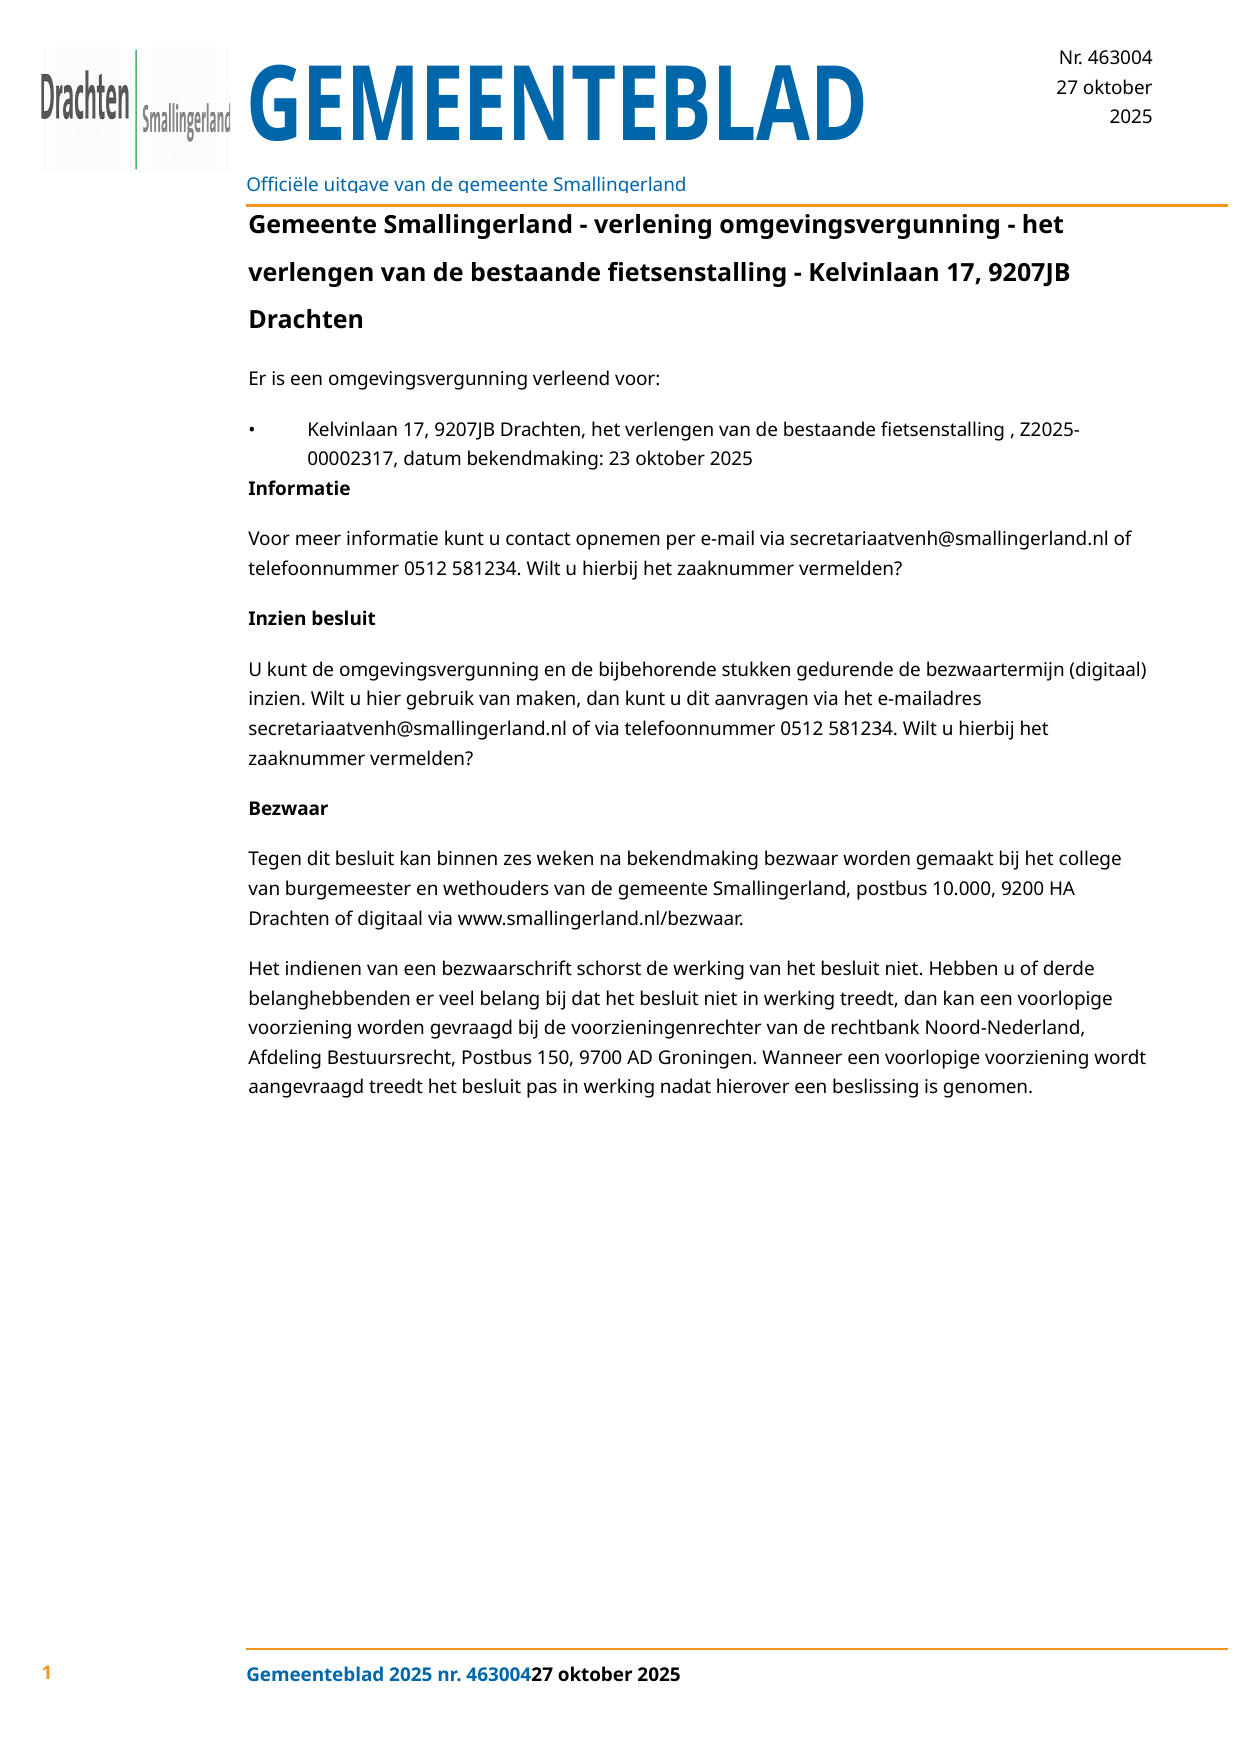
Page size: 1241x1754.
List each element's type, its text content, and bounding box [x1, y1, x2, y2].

text Tegen dit besluit kan binnen zes weken na bekendmaking bezwaar worden gemaakt bij het college van burgemeester en wethouders van de gemeente Smallingerland, postbus 10.000, 9200 HA Drachten of digitaal via www.smallingerland.nl/bezwaar. [248, 846, 1152, 930]
text Voor meer informatie kunt u contact opnemen per e-mail via secretariaatvenh@smallingerland.nl of telefoonnummer 0512 581234. Wilt u hierbij het zaaknummer vermelden? [248, 526, 1152, 581]
text Informatie [248, 475, 1152, 501]
text Het indienen van een bezwaarschrift schorst de werking van het besluit niet. Hebben u of derde belanghebbenden er veel belang bij dat het besluit niet in werking treedt, dan kan een voorlopige voorziening worden gevraagd bij de voorzieningenrechter van de rechtbank Noord-Nederland, Afdeling Bestuursrecht, Postbus 150, 9700 AD Groningen. Wanneer een voorlopige voorziening wordt aangevraagd treedt het besluit pas in werking nadat hierover een beslissing is genomen. [248, 955, 1152, 1099]
list Kelvinlaan 17, 9207JB Drachten, het verlengen van de bestaande fietsenstalling , Z2025-00002317, datum bekendmaking: 23 oktober 2025 [248, 416, 1152, 471]
text Er is een omgevingsvergunning verleend voor: [248, 366, 1152, 391]
text Inzien besluit [248, 606, 1152, 631]
text Gemeente Smallingerland - verlening omgevingsvergunning - het verlengen van de bestaande fietsenstalling - Kelvinlaan 17, 9207JB Drachten [248, 207, 1152, 336]
text U kunt de omgevingsvergunning en de bijbehorende stukken gedurende de bezwaartermijn (digitaal) inzien. Wilt u hier gebruik van maken, dan kunt u dit aanvragen via het e-mailadres secretariaatvenh@smallingerland.nl of via telefoonnummer 0512 581234. Wilt u hierbij het zaaknummer vermelden? [248, 656, 1152, 770]
text Bezwaar [248, 795, 1152, 821]
picture [41, 47, 231, 172]
